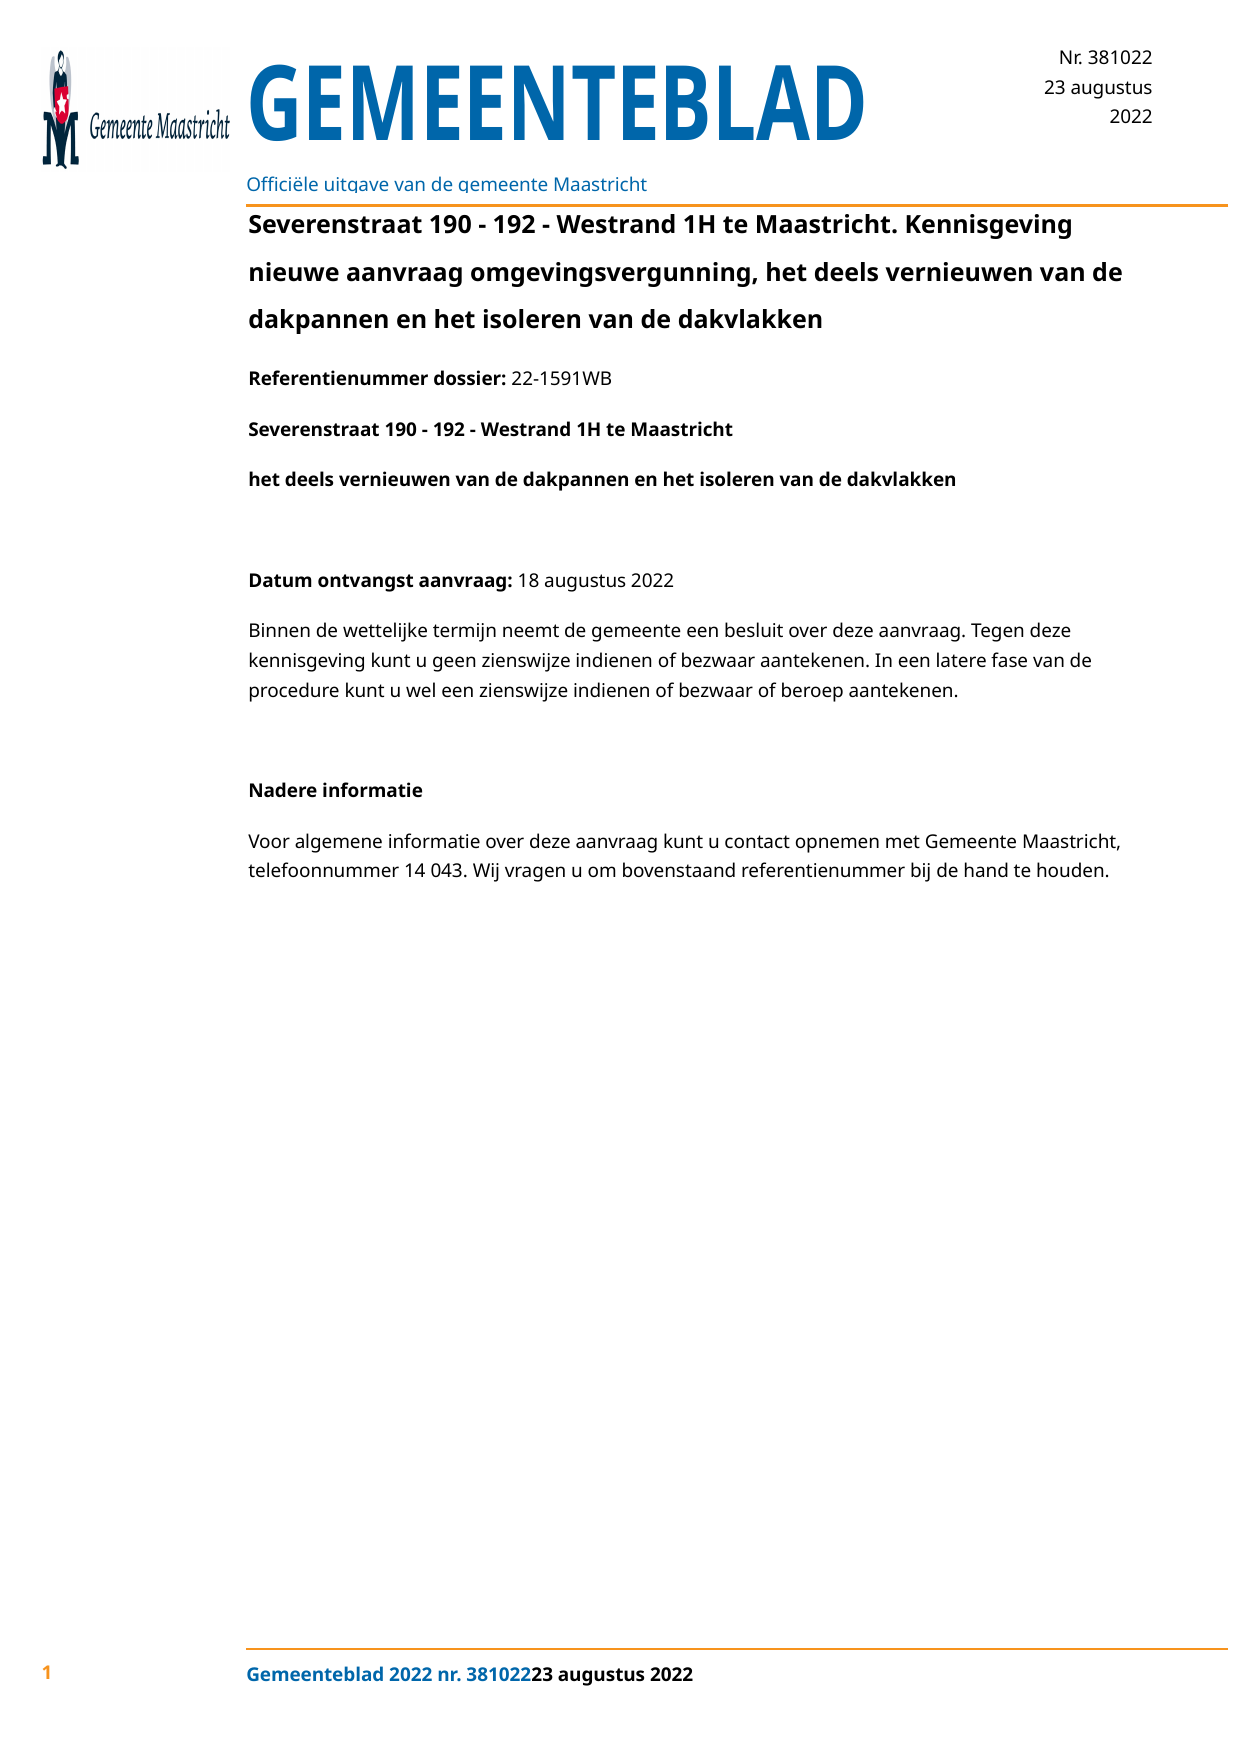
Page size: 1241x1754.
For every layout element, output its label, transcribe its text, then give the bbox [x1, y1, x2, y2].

picture [41, 47, 231, 172]
text Nadere informatie [248, 778, 1152, 803]
text Severenstraat 190 - 192 - Westrand 1H te Maastricht [248, 416, 1152, 442]
text het deels vernieuwen van de dakpannen en het isoleren van de dakvlakken [248, 466, 1152, 492]
text Referentienummer dossier: 22-1591WB [248, 366, 1152, 391]
text Severenstraat 190 - 192 - Westrand 1H te Maastricht. Kennisgeving nieuwe aanvraag omgevingsvergunning, het deels vernieuwen van de dakpannen en het isoleren van de dakvlakken [248, 207, 1152, 336]
text Datum ontvangst aanvraag: 18 augustus 2022 [248, 567, 1152, 593]
text Voor algemene informatie over deze aanvraag kunt u contact opnemen met Gemeente Maastricht, telefoonnummer 14 043. Wij vragen u om bovenstaand referentienummer bij de hand te houden. [248, 828, 1152, 883]
text Binnen de wettelijke termijn neemt de gemeente een besluit over deze aanvraag. Tegen deze kennisgeving kunt u geen zienswijze indienen of bezwaar aantekenen. In een latere fase van de procedure kunt u wel een zienswijze indienen of bezwaar of beroep aantekenen. [248, 618, 1152, 702]
